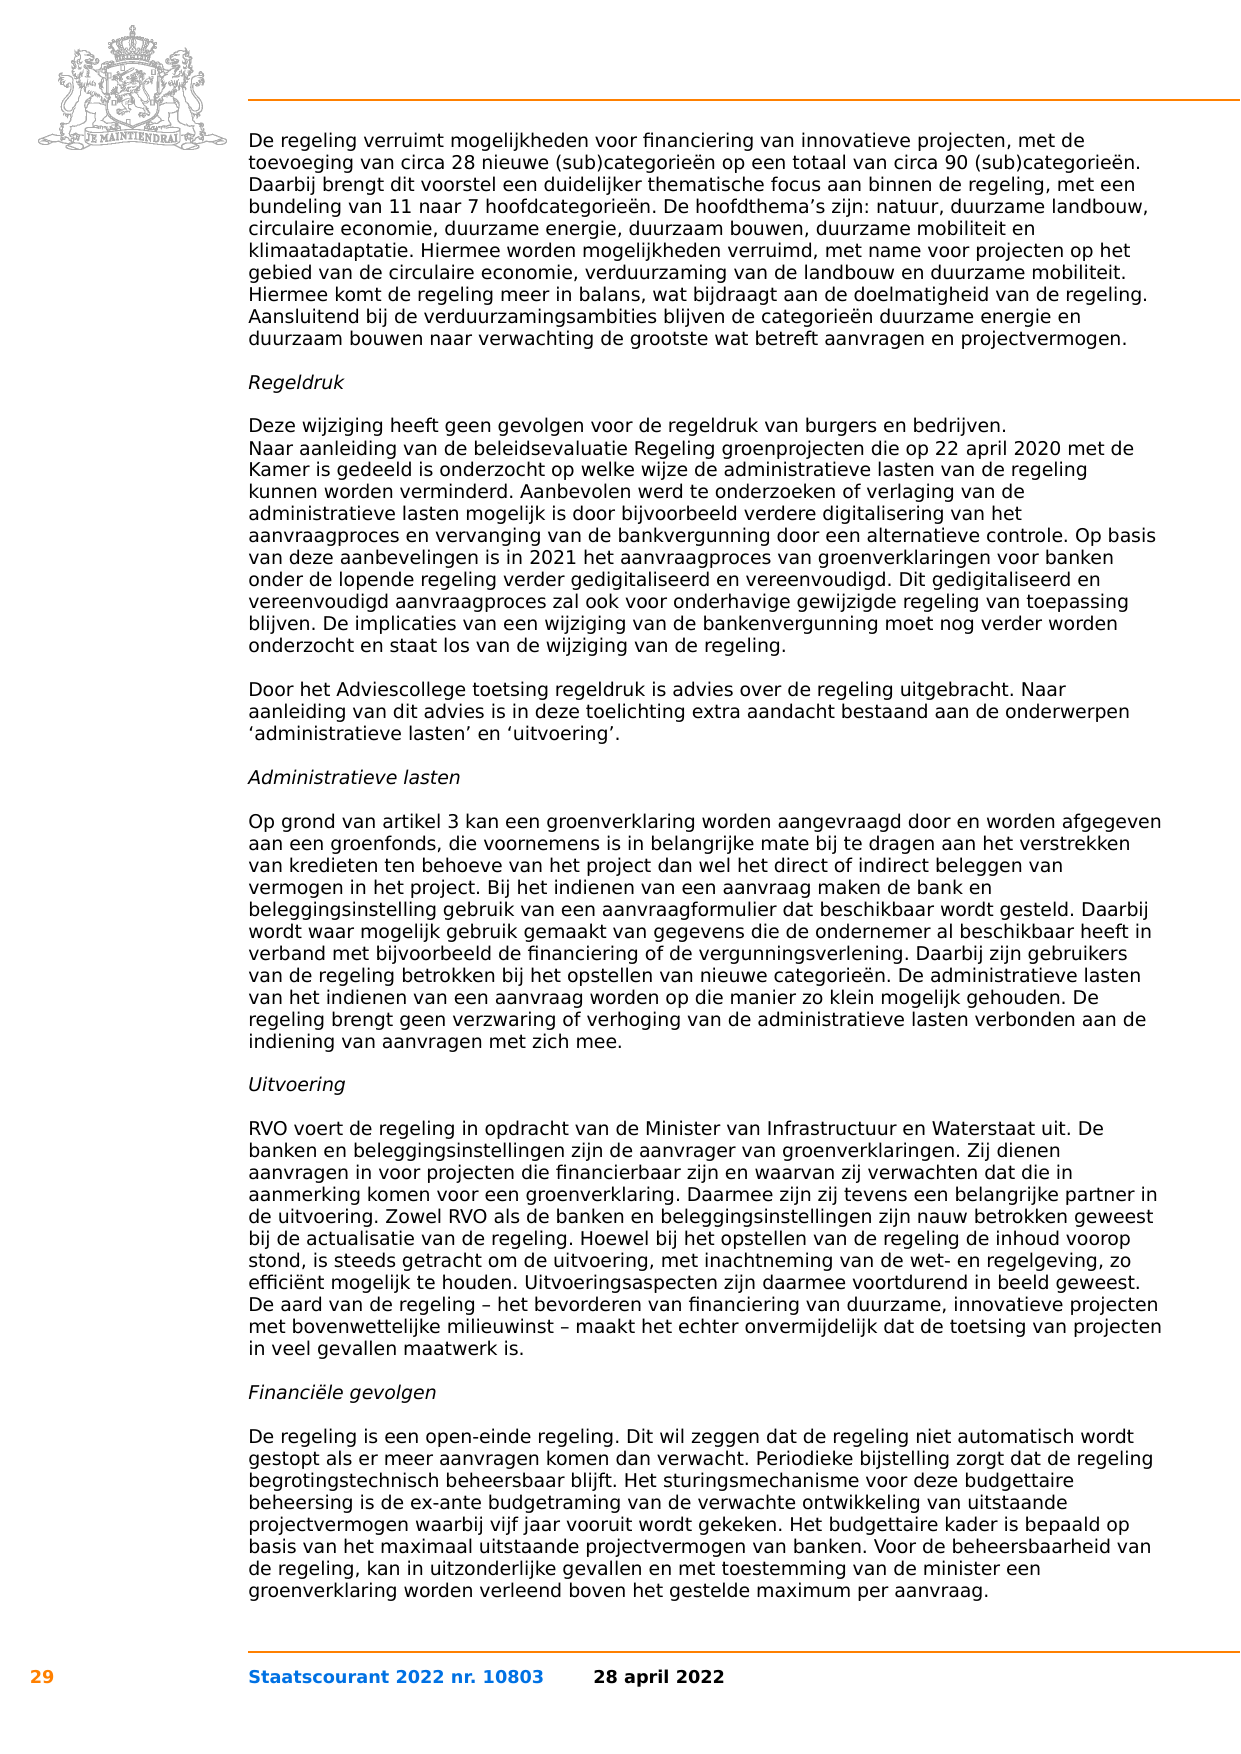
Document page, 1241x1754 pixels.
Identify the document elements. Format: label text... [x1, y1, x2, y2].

subtitle Administratieve lasten [248, 767, 1163, 789]
text De regeling verruimt mogelijkheden voor financiering van innovatieve projecten, met de toevoeging van circa 28 nieuwe (sub)categorieën op een totaal van circa 90 (sub)categorieën. Daarbij brengt dit voorstel een duidelijker thematische focus aan binnen de regeling, met een bundeling van 11 naar 7 hoofdcategorieën. De hoofdthema’s zijn: natuur, duurzame landbouw, circulaire economie, duurzame energie, duurzaam bouwen, duurzame mobiliteit en klimaatadaptatie. Hiermee worden mogelijkheden verruimd, met name voor projecten op het gebied van de circulaire economie, verduurzaming van de landbouw en duurzame mobiliteit. Hiermee komt de regeling meer in balans, wat bijdraagt aan de doelmatigheid van de regeling. Aansluitend bij de verduurzamingsambities blijven de categorieën duurzame energie en duurzaam bouwen naar verwachting de grootste wat betreft aanvragen en projectvermogen. [248, 130, 1163, 350]
text De regeling is een open-einde regeling. Dit wil zeggen dat de regeling niet automatisch wordt gestopt als er meer aanvragen komen dan verwacht. Periodieke bijstelling zorgt dat de regeling begrotingstechnisch beheersbaar blijft. Het sturingsmechanisme voor deze budgettaire beheersing is de ex-ante budgetraming van de verwachte ontwikkeling van uitstaande projectvermogen waarbij vijf jaar vooruit wordt gekeken. Het budgettaire kader is bepaald op basis van het maximaal uitstaande projectvermogen van banken. Voor de beheersbaarheid van de regeling, kan in uitzonderlijke gevallen en met toestemming van de minister een groenverklaring worden verleend boven het gestelde maximum per aanvraag. [248, 1426, 1163, 1602]
picture [38, 25, 227, 150]
text Door het Adviescollege toetsing regeldruk is advies over de regeling uitgebracht. Naar aanleiding van dit advies is in deze toelichting extra aandacht bestaand aan de onderwerpen ‘administratieve lasten’ en ‘uitvoering’. [248, 679, 1163, 745]
subtitle Regeldruk [248, 372, 1163, 393]
subtitle Financiële gevolgen [248, 1382, 1163, 1404]
text Op grond van artikel 3 kan een groenverklaring worden aangevraagd door en worden afgegeven aan een groenfonds, die voornemens is in belangrijke mate bij te dragen aan het verstrekken van kredieten ten behoeve van het project dan wel het direct of indirect beleggen van vermogen in het project. Bij het indienen van een aanvraag maken de bank en beleggingsinstelling gebruik van een aanvraagformulier dat beschikbaar wordt gesteld. Daarbij wordt waar mogelijk gebruik gemaakt van gegevens die de ondernemer al beschikbaar heeft in verband met bijvoorbeeld de financiering of de vergunningsverlening. Daarbij zijn gebruikers van de regeling betrokken bij het opstellen van nieuwe categorieën. De administratieve lasten van het indienen van een aanvraag worden op die manier zo klein mogelijk gehouden. De regeling brengt geen verzwaring of verhoging van de administratieve lasten verbonden aan de indiening van aanvragen met zich mee. [248, 811, 1163, 1052]
subtitle Uitvoering [248, 1074, 1163, 1096]
text Deze wijziging heeft geen gevolgen voor de regeldruk van burgers en bedrijven. [248, 415, 1163, 437]
text Naar aanleiding van de beleidsevaluatie Regeling groenprojecten die op 22 april 2020 met de Kamer is gedeeld is onderzocht op welke wijze de administratieve lasten van de regeling kunnen worden verminderd. Aanbevolen werd te onderzoeken of verlaging van de administratieve lasten mogelijk is door bijvoorbeeld verdere digitalisering van het aanvraagproces en vervanging van de bankvergunning door een alternatieve controle. Op basis van deze aanbevelingen is in 2021 het aanvraagproces van groenverklaringen voor banken onder de lopende regeling verder gedigitaliseerd en vereenvoudigd. Dit gedigitaliseerd en vereenvoudigd aanvraagproces zal ook voor onderhavige gewijzigde regeling van toepassing blijven. De implicaties van een wijziging van de bankenvergunning moet nog verder worden onderzocht en staat los van de wijziging van de regeling. [248, 437, 1163, 657]
text RVO voert de regeling in opdracht van de Minister van Infrastructuur en Waterstaat uit. De banken en beleggingsinstellingen zijn de aanvrager van groenverklaringen. Zij dienen aanvragen in voor projecten die financierbaar zijn en waarvan zij verwachten dat die in aanmerking komen voor een groenverklaring. Daarmee zijn zij tevens een belangrijke partner in de uitvoering. Zowel RVO als de banken en beleggingsinstellingen zijn nauw betrokken geweest bij de actualisatie van de regeling. Hoewel bij het opstellen van de regeling de inhoud voorop stond, is steeds getracht om de uitvoering, met inachtneming van de wet- en regelgeving, zo efficiënt mogelijk te houden. Uitvoeringsaspecten zijn daarmee voortdurend in beeld geweest. De aard van de regeling – het bevorderen van financiering van duurzame, innovatieve projecten met bovenwettelijke milieuwinst – maakt het echter onvermijdelijk dat de toetsing van projecten in veel gevallen maatwerk is. [248, 1118, 1163, 1360]
